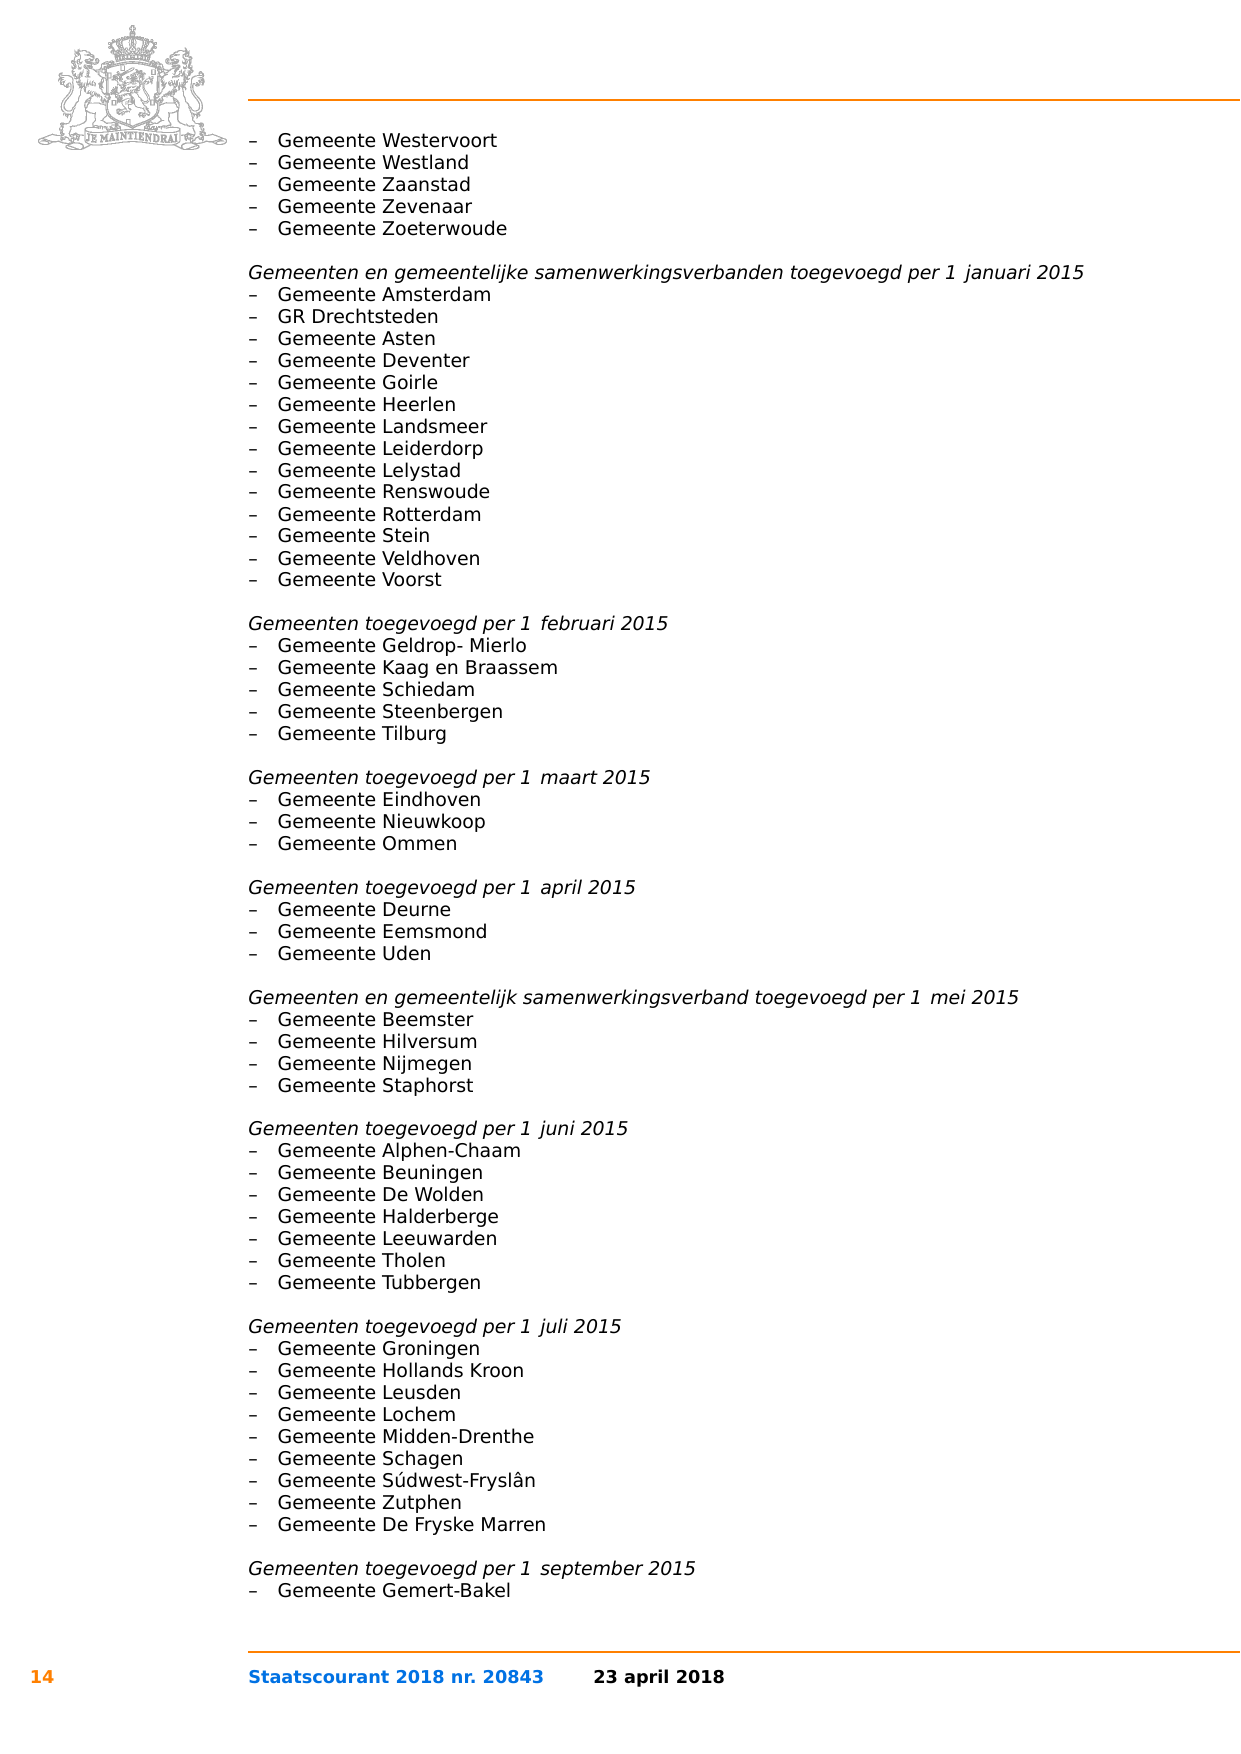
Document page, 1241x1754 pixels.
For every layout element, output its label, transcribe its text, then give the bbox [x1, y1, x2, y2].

text – Gemeente Landsmeer [248, 416, 1163, 437]
text – Gemeente Amsterdam [248, 284, 1163, 306]
text – Gemeente Zutphen [248, 1492, 1163, 1514]
text – Gemeente Geldrop- Mierlo [248, 635, 1163, 657]
text – Gemeente Eemsmond [248, 921, 1163, 943]
text – Gemeente Asten [248, 328, 1163, 349]
text – Gemeente Rotterdam [248, 503, 1163, 525]
text – Gemeente Tholen [248, 1250, 1163, 1272]
text – Gemeente Alphen-Chaam [248, 1140, 1163, 1162]
text Gemeenten en gemeentelijke samenwerkingsverbanden toegevoegd per 1 januari 2015 [248, 262, 1163, 284]
text Gemeenten toegevoegd per 1 juni 2015 [248, 1118, 1163, 1140]
text – Gemeente Leeuwarden [248, 1228, 1163, 1250]
text – Gemeente Eindhoven [248, 789, 1163, 811]
text – Gemeente Steenbergen [248, 701, 1163, 723]
text – Gemeente Zevenaar [248, 196, 1163, 218]
text – Gemeente Goirle [248, 372, 1163, 393]
text – Gemeente Groningen [248, 1338, 1163, 1360]
text – Gemeente Renswoude [248, 481, 1163, 503]
text – Gemeente De Fryske Marren [248, 1514, 1163, 1536]
text – Gemeente Uden [248, 943, 1163, 965]
text – Gemeente Gemert-Bakel [248, 1580, 1163, 1602]
text – Gemeente Súdwest-Fryslân [248, 1470, 1163, 1492]
text – Gemeente Beemster [248, 1008, 1163, 1031]
text – Gemeente Deventer [248, 349, 1163, 372]
text – Gemeente Leusden [248, 1382, 1163, 1404]
text – Gemeente Westervoort [248, 130, 1163, 152]
text – Gemeente Tubbergen [248, 1272, 1163, 1294]
text – Gemeente Schiedam [248, 679, 1163, 701]
text – Gemeente Zoeterwoude [248, 218, 1163, 240]
text – Gemeente Hilversum [248, 1031, 1163, 1052]
text – Gemeente Staphorst [248, 1074, 1163, 1096]
text – Gemeente Zaanstad [248, 174, 1163, 196]
text – Gemeente Nijmegen [248, 1052, 1163, 1074]
text Gemeenten toegevoegd per 1 juli 2015 [248, 1316, 1163, 1338]
text – Gemeente Stein [248, 525, 1163, 547]
text Gemeenten toegevoegd per 1 februari 2015 [248, 613, 1163, 635]
text – Gemeente Westland [248, 152, 1163, 174]
text – Gemeente Halderberge [248, 1206, 1163, 1228]
text – Gemeente De Wolden [248, 1184, 1163, 1206]
text – Gemeente Kaag en Braassem [248, 657, 1163, 679]
text – Gemeente Leiderdorp [248, 437, 1163, 459]
text Gemeenten en gemeentelijk samenwerkingsverband toegevoegd per 1 mei 2015 [248, 987, 1163, 1008]
picture [38, 25, 227, 150]
text – GR Drechtsteden [248, 306, 1163, 328]
text Gemeenten toegevoegd per 1 september 2015 [248, 1558, 1163, 1580]
text – Gemeente Lelystad [248, 459, 1163, 481]
text – Gemeente Lochem [248, 1404, 1163, 1426]
text – Gemeente Schagen [248, 1448, 1163, 1470]
text – Gemeente Voorst [248, 569, 1163, 591]
text Gemeenten toegevoegd per 1 maart 2015 [248, 767, 1163, 789]
text – Gemeente Hollands Kroon [248, 1360, 1163, 1382]
text – Gemeente Deurne [248, 899, 1163, 921]
text – Gemeente Veldhoven [248, 547, 1163, 569]
text – Gemeente Heerlen [248, 393, 1163, 416]
text – Gemeente Midden-Drenthe [248, 1426, 1163, 1448]
text – Gemeente Nieuwkoop [248, 811, 1163, 833]
text Gemeenten toegevoegd per 1 april 2015 [248, 877, 1163, 899]
text – Gemeente Beuningen [248, 1162, 1163, 1184]
text – Gemeente Ommen [248, 833, 1163, 855]
text – Gemeente Tilburg [248, 723, 1163, 745]
